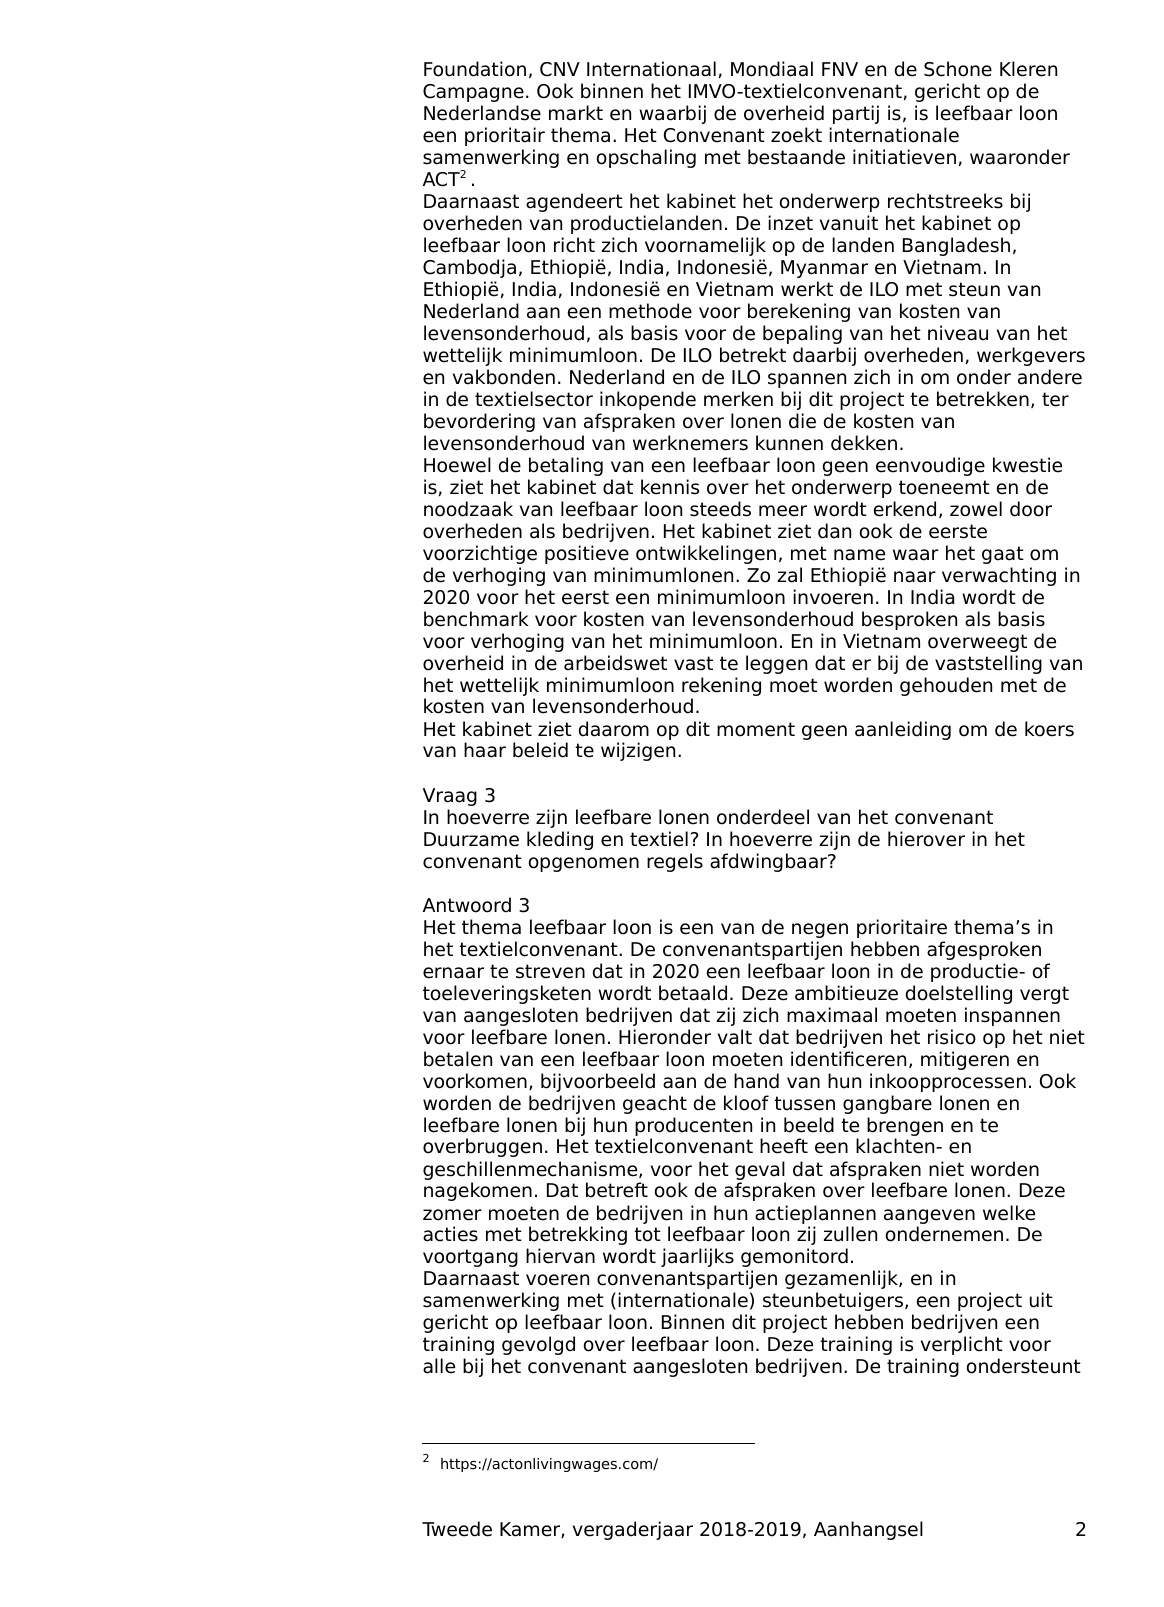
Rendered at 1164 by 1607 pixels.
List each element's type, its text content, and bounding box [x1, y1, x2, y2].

text Hoewel de betaling van een leefbaar loon geen eenvoudige kwestie is, ziet het kabinet dat kennis over het onderwerp toeneemt en de noodzaak van leefbaar loon steeds meer wordt erkend, zowel door overheden als bedrijven. Het kabinet ziet dan ook de eerste voorzichtige positieve ontwikkelingen, met name waar het gaat om de verhoging van minimumlonen. Zo zal Ethiopië naar verwachting in 2020 voor het eerst een minimumloon invoeren. In India wordt de benchmark voor kosten van levensonderhoud besproken als basis voor verhoging van het minimumloon. En in Vietnam overweegt de overheid in de arbeidswet vast te leggen dat er bij de vaststelling van het wettelijk minimumloon rekening moet worden gehouden met de kosten van levensonderhoud. [422, 455, 1087, 718]
text Daarnaast agendeert het kabinet het onderwerp rechtstreeks bij overheden van productielanden. De inzet vanuit het kabinet op leefbaar loon richt zich voornamelijk op de landen Bangladesh, Cambodja, Ethiopië, India, Indonesië, Myanmar en Vietnam. In Ethiopië, India, Indonesië en Vietnam werkt de ILO met steun van Nederland aan een methode voor berekening van kosten van levensonderhoud, als basis voor de bepaling van het niveau van het wettelijk minimumloon. De ILO betrekt daarbij overheden, werkgevers en vakbonden. Nederland en de ILO spannen zich in om onder andere in de textielsector inkopende merken bij dit project te betrekken, ter bevordering van afspraken over lonen die de kosten van levensonderhoud van werknemers kunnen dekken. [422, 191, 1087, 455]
text Foundation, CNV Internationaal, Mondiaal FNV en de Schone Kleren Campagne. Ook binnen het IMVO-textielconvenant, gericht op de Nederlandse markt en waarbij de overheid partij is, is leefbaar loon een prioritair thema. Het Convenant zoekt internationale samenwerking en opschaling met bestaande initiatieven, waaronder ACT. [422, 59, 1087, 191]
text Het kabinet ziet daarom op dit moment geen aanleiding om de koers van haar beleid te wijzigen. [422, 718, 1087, 762]
text Het thema leefbaar loon is een van de negen prioritaire thema’s in het textielconvenant. De convenantspartijen hebben afgesproken ernaar te streven dat in 2020 een leefbaar loon in de productie- of toeleveringsketen wordt betaald. Deze ambitieuze doelstelling vergt van aangesloten bedrijven dat zij zich maximaal moeten inspannen voor leefbare lonen. Hieronder valt dat bedrijven het risico op het niet betalen van een leefbaar loon moeten identificeren, mitigeren en voorkomen, bijvoorbeeld aan de hand van hun inkoopprocessen. Ook worden de bedrijven geacht de kloof tussen gangbare lonen en leefbare lonen bij hun producenten in beeld te brengen en te overbruggen. Het textielconvenant heeft een klachten- en geschillenmechanisme, voor het geval dat afspraken niet worden nagekomen. Dat betreft ook de afspraken over leefbare lonen. Deze zomer moeten de bedrijven in hun actieplannen aangeven welke acties met betrekking tot leefbaar loon zij zullen ondernemen. De voortgang hiervan wordt jaarlijks gemonitord. [422, 917, 1087, 1268]
text Antwoord 3 [422, 895, 1087, 917]
text Vraag 3 [422, 784, 1087, 807]
text https://actonlivingwages.com/ [422, 1452, 1087, 1474]
text In hoeverre zijn leefbare lonen onderdeel van het convenant Duurzame kleding en textiel? In hoeverre zijn de hierover in het convenant opgenomen regels afdwingbaar? [422, 807, 1087, 872]
text Daarnaast voeren convenantspartijen gezamenlijk, en in samenwerking met (internationale) steunbetuigers, een project uit gericht op leefbaar loon. Binnen dit project hebben bedrijven een training gevolgd over leefbaar loon. Deze training is verplicht voor alle bij het convenant aangesloten bedrijven. De training ondersteunt [422, 1268, 1087, 1378]
